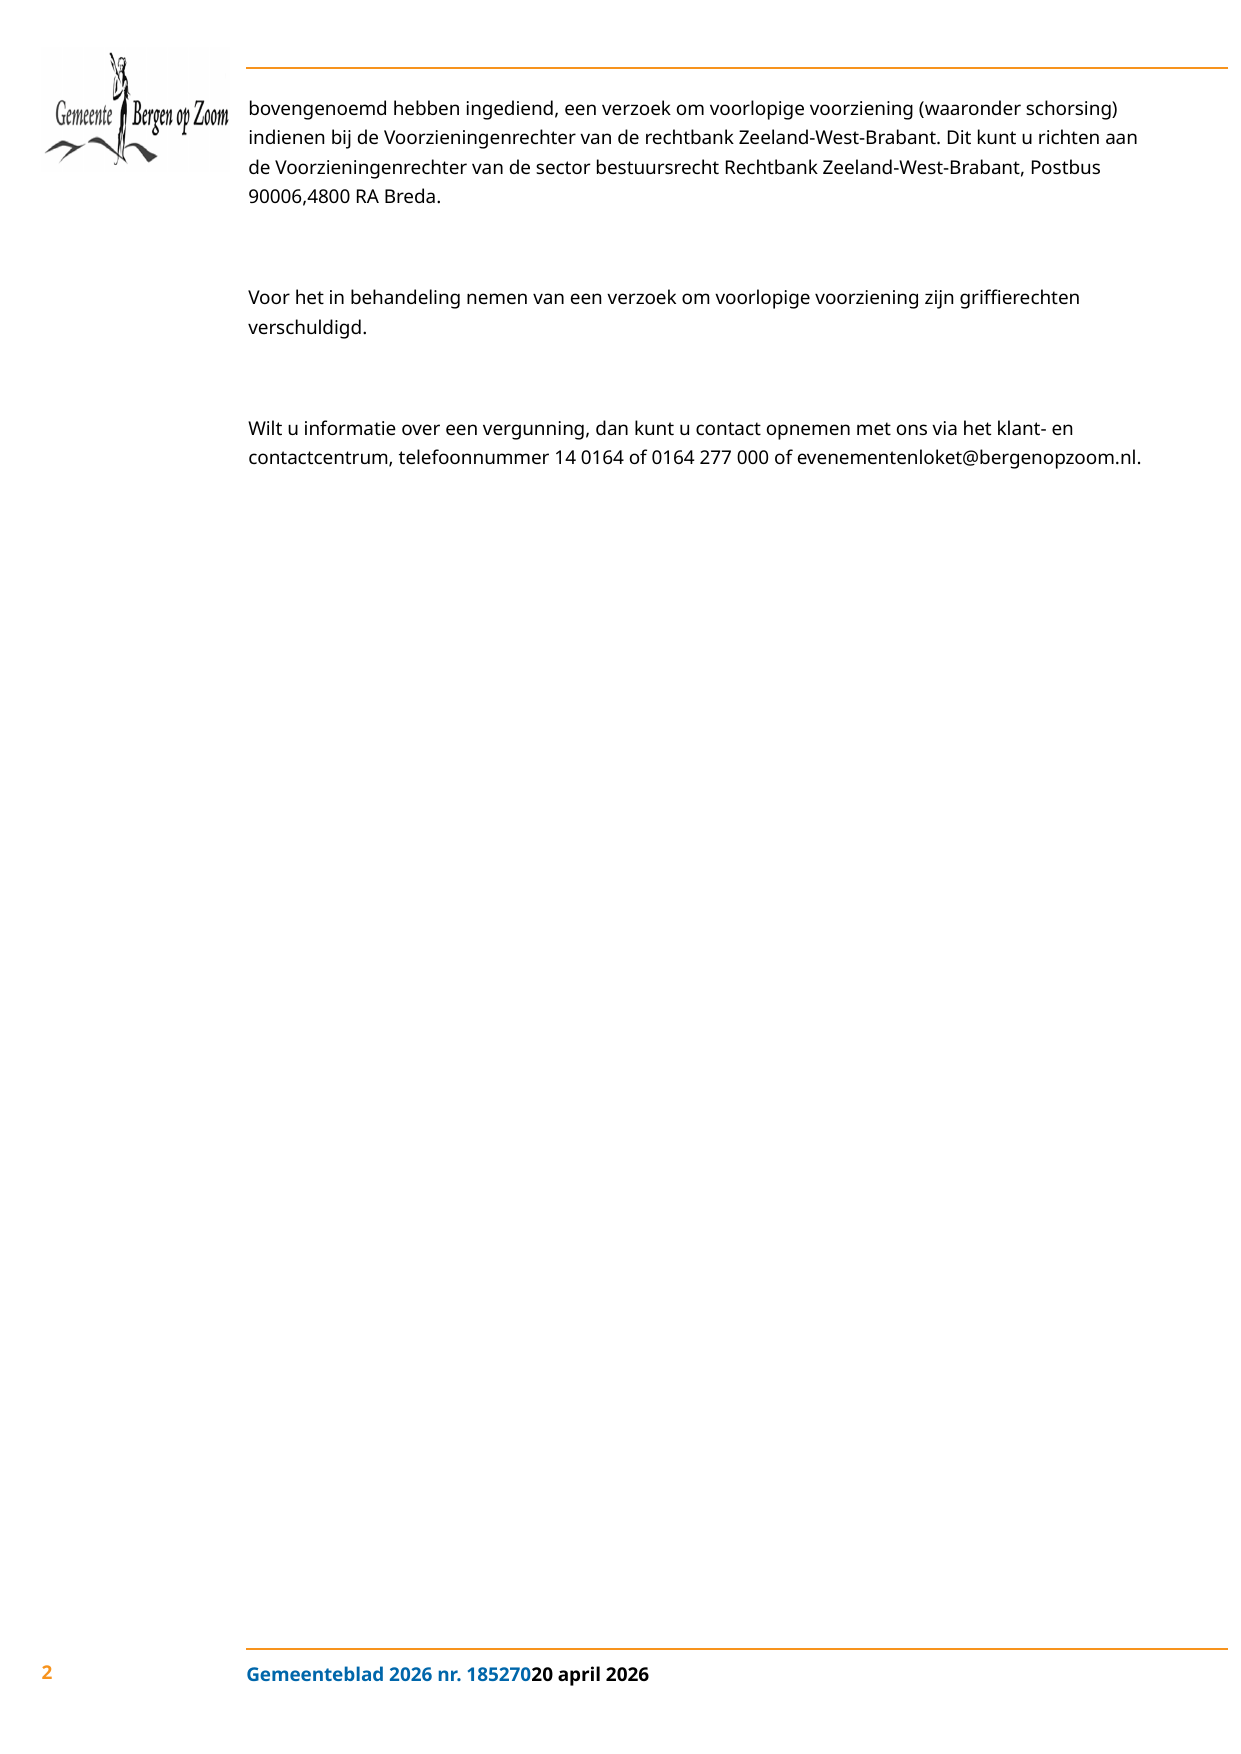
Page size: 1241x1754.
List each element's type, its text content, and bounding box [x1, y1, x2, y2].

text Wilt u informatie over een vergunning, dan kunt u contact opnemen met ons via het klant- en contactcentrum, telefoonnummer 14 0164 of 0164 277 000 of evenementenloket@bergenopzoom.nl. [248, 415, 1152, 470]
text bovengenoemd hebben ingediend, een verzoek om voorlopige voorziening (waaronder schorsing) indienen bij de Voorzieningenrechter van de rechtbank Zeeland-West-Brabant. Dit kunt u richten aan de Voorzieningenrechter van de sector bestuursrecht Rechtbank Zeeland-West-Brabant, Postbus 90006,4800 RA Breda. [248, 95, 1152, 209]
text Voor het in behandeling nemen van een verzoek om voorlopige voorziening zijn griffierechten verschuldigd. [248, 284, 1152, 340]
picture [41, 47, 231, 172]
